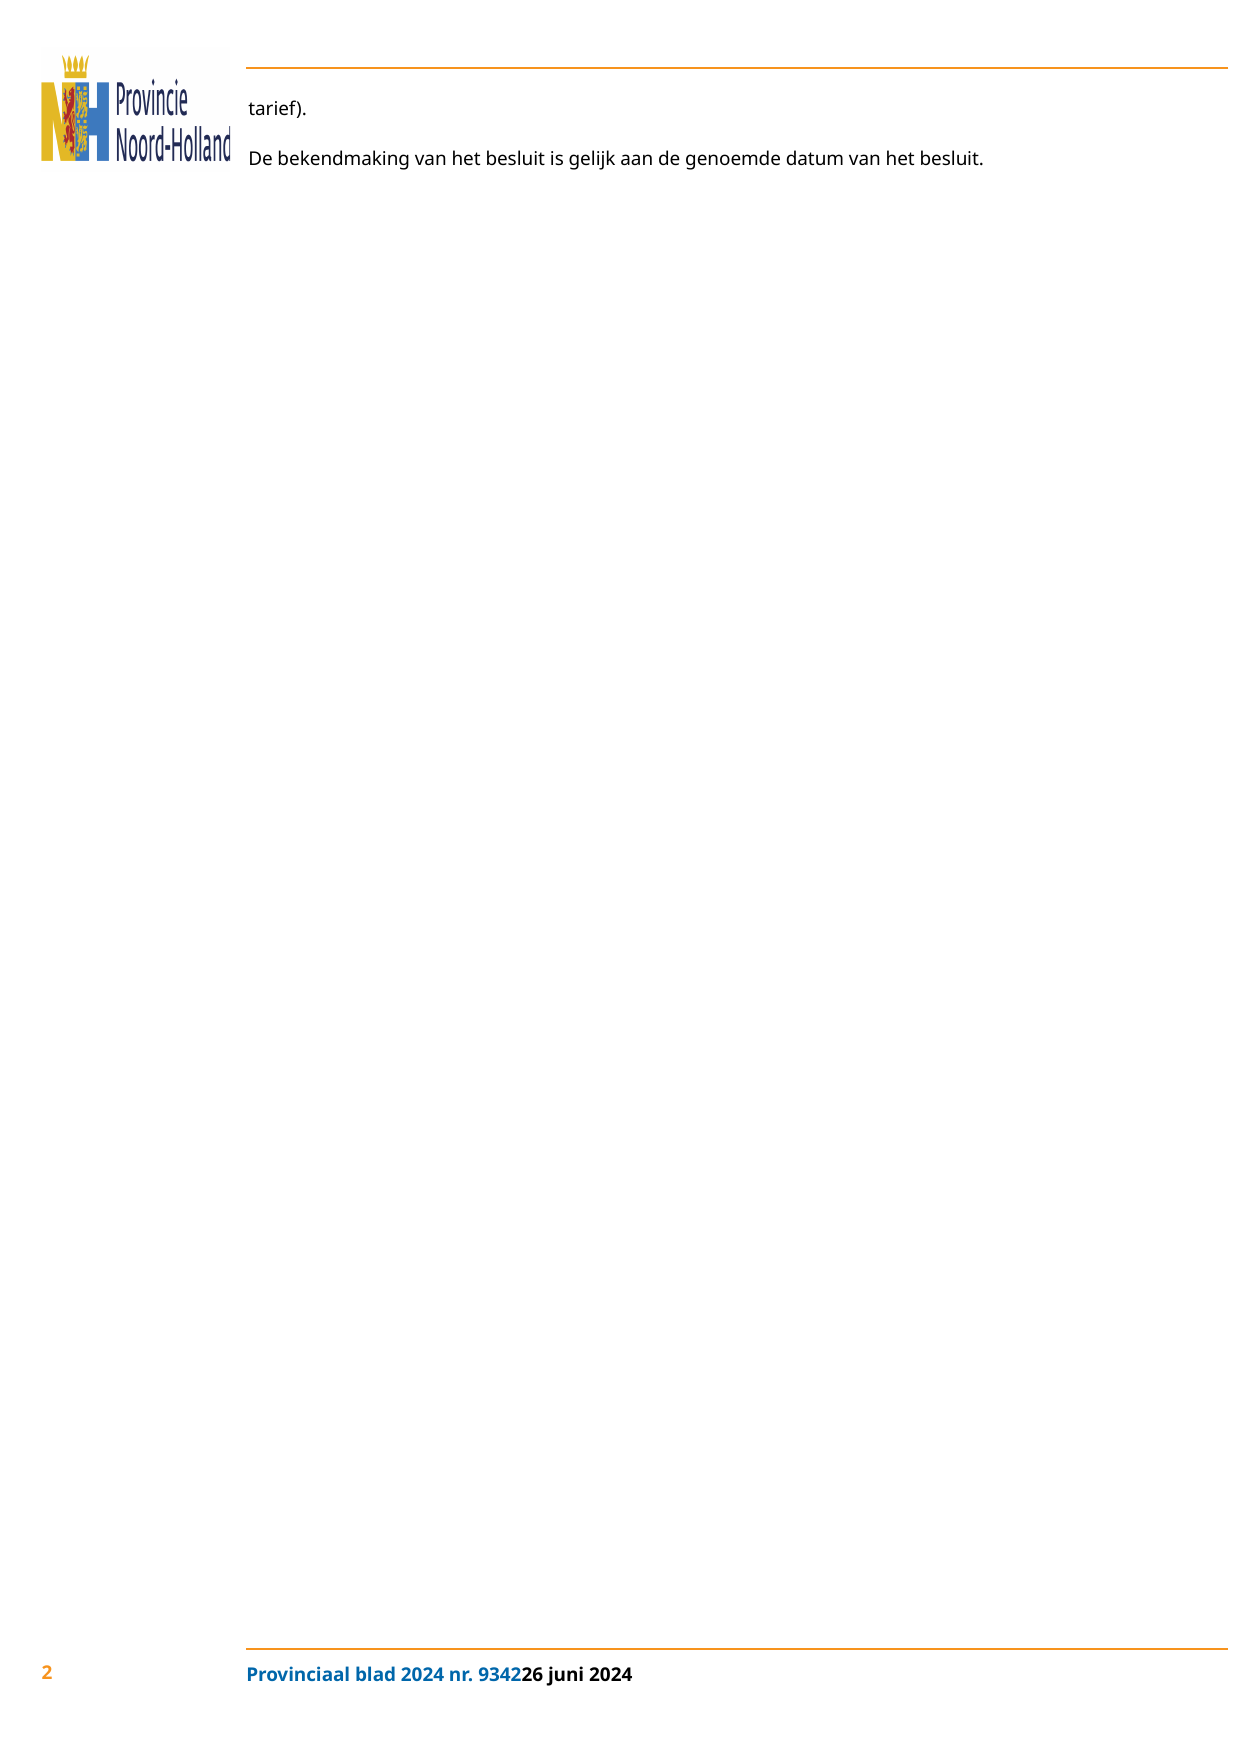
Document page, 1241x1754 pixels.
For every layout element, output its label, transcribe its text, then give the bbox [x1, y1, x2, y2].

text De bekendmaking van het besluit is gelijk aan de genoemde datum van het besluit. [248, 145, 1152, 171]
text tarief). [248, 95, 1152, 121]
picture [41, 47, 231, 172]
